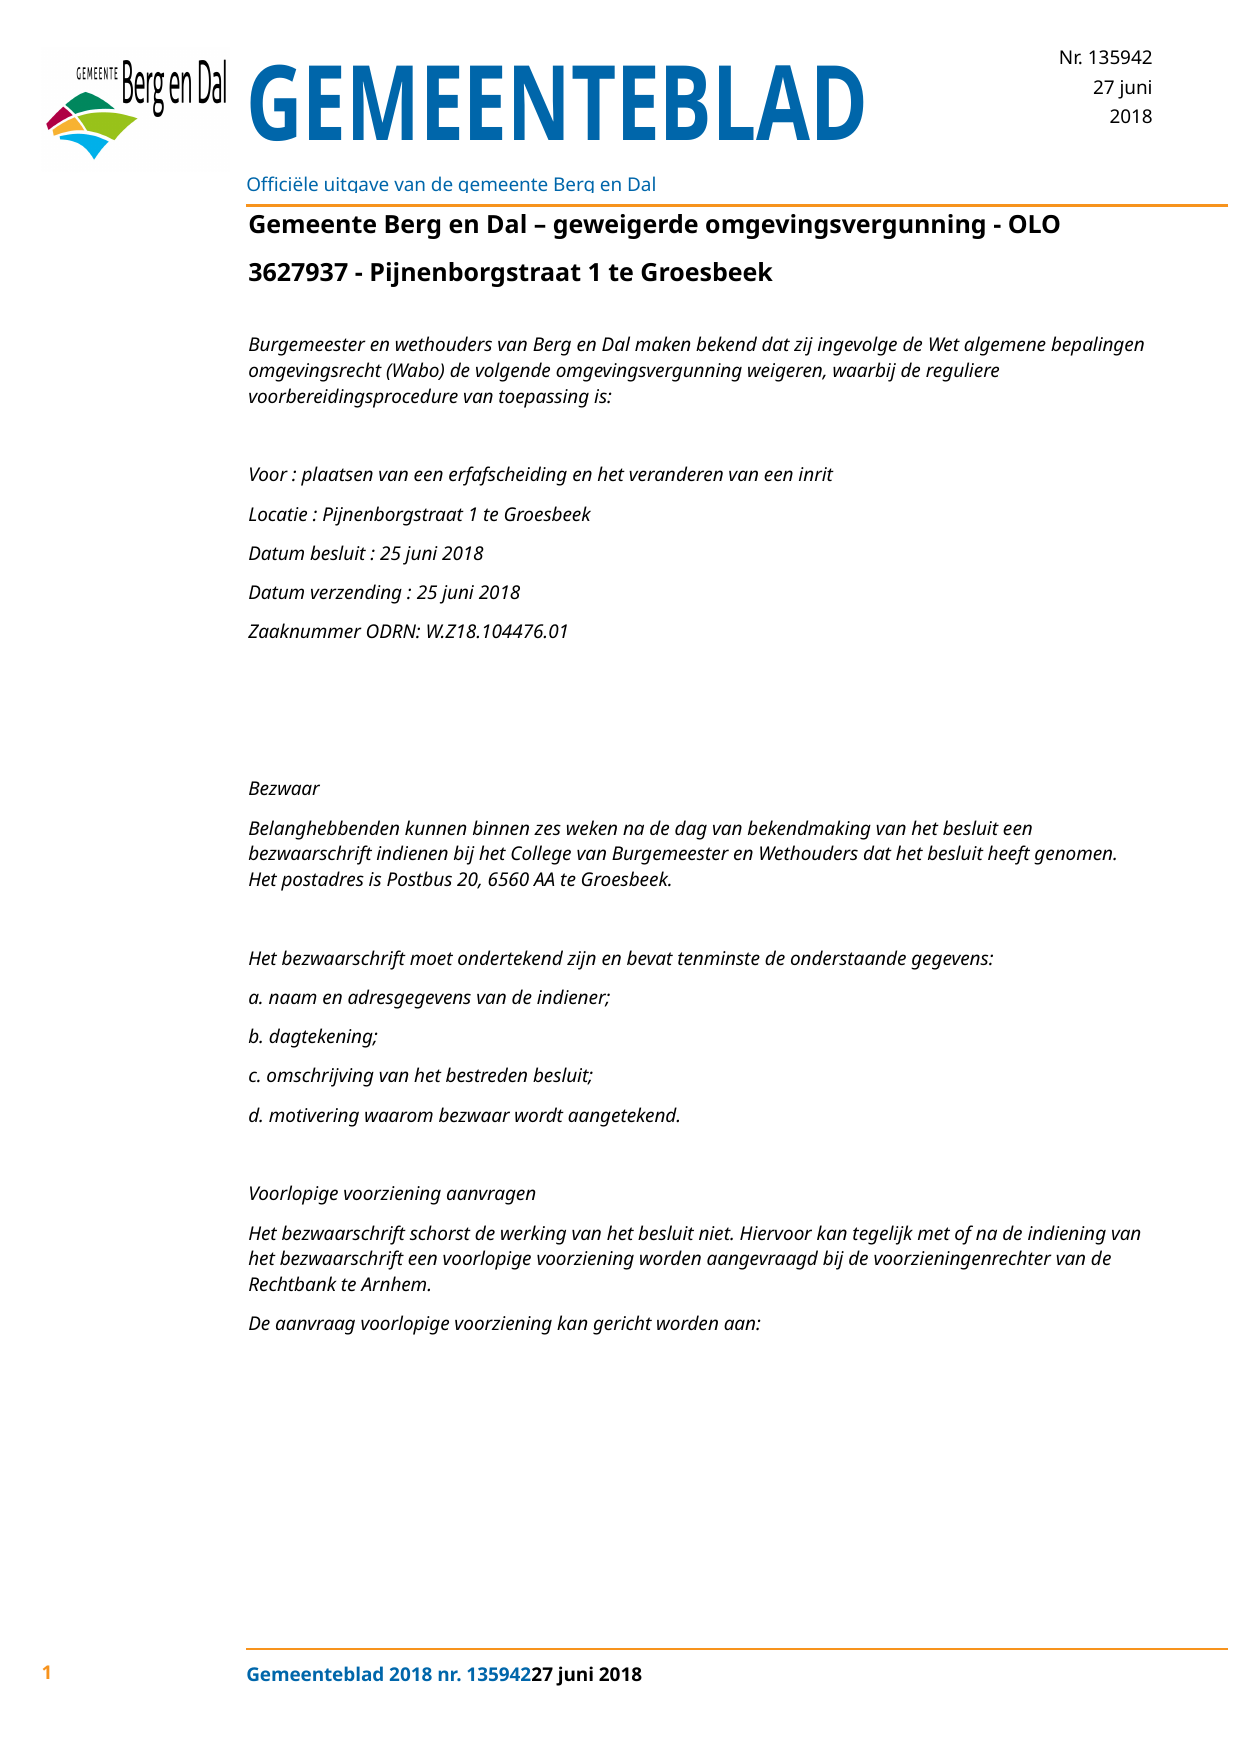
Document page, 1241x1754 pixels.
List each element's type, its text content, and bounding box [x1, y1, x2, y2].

text Datum verzending : 25 juni 2018 [248, 579, 1152, 605]
text Voorlopige voorziening aanvragen [248, 1181, 1152, 1206]
text Gemeente Berg en Dal – geweigerde omgevingsvergunning - OLO 3627937 - Pijnenborgstraat 1 te Groesbeek [248, 207, 1152, 288]
text De aanvraag voorlopige voorziening kan gericht worden aan: [248, 1311, 1152, 1336]
text Voor : plaatsen van een erfafscheiding en het veranderen van een inrit [248, 461, 1152, 487]
text c. omschrijving van het bestreden besluit; [248, 1063, 1152, 1088]
text b. dagtekening; [248, 1023, 1152, 1049]
text Zaaknummer ODRN: W.Z18.104476.01 [248, 618, 1152, 644]
text Belanghebbenden kunnen binnen zes weken na de dag van bekendmaking van het besluit een bezwaarschrift indienen bij het College van Burgemeester en Wethouders dat het besluit heeft genomen. Het postadres is Postbus 20, 6560 AA te Groesbeek. [248, 815, 1152, 892]
text a. naam en adresgegevens van de indiener; [248, 984, 1152, 1010]
text Het bezwaarschrift schorst de werking van het besluit niet. Hiervoor kan tegelijk met of na de indiening van het bezwaarschrift een voorlopige voorziening worden aangevraagd bij de voorzieningenrechter van de Rechtbank te Arnhem. [248, 1220, 1152, 1297]
text Datum besluit : 25 juni 2018 [248, 540, 1152, 566]
text d. motivering waarom bezwaar wordt aangetekend. [248, 1102, 1152, 1128]
picture [41, 47, 231, 172]
text Burgemeester en wethouders van Berg en Dal maken bekend dat zij ingevolge de Wet algemene bepalingen omgevingsrecht (Wabo) de volgende omgevingsvergunning weigeren, waarbij de reguliere voorbereidingsprocedure van toepassing is: [248, 331, 1152, 409]
text Locatie : Pijnenborgstraat 1 te Groesbeek [248, 501, 1152, 526]
text Het bezwaarschrift moet ondertekend zijn en bevat tenminste de onderstaande gegevens: [248, 945, 1152, 971]
text Bezwaar [248, 776, 1152, 801]
